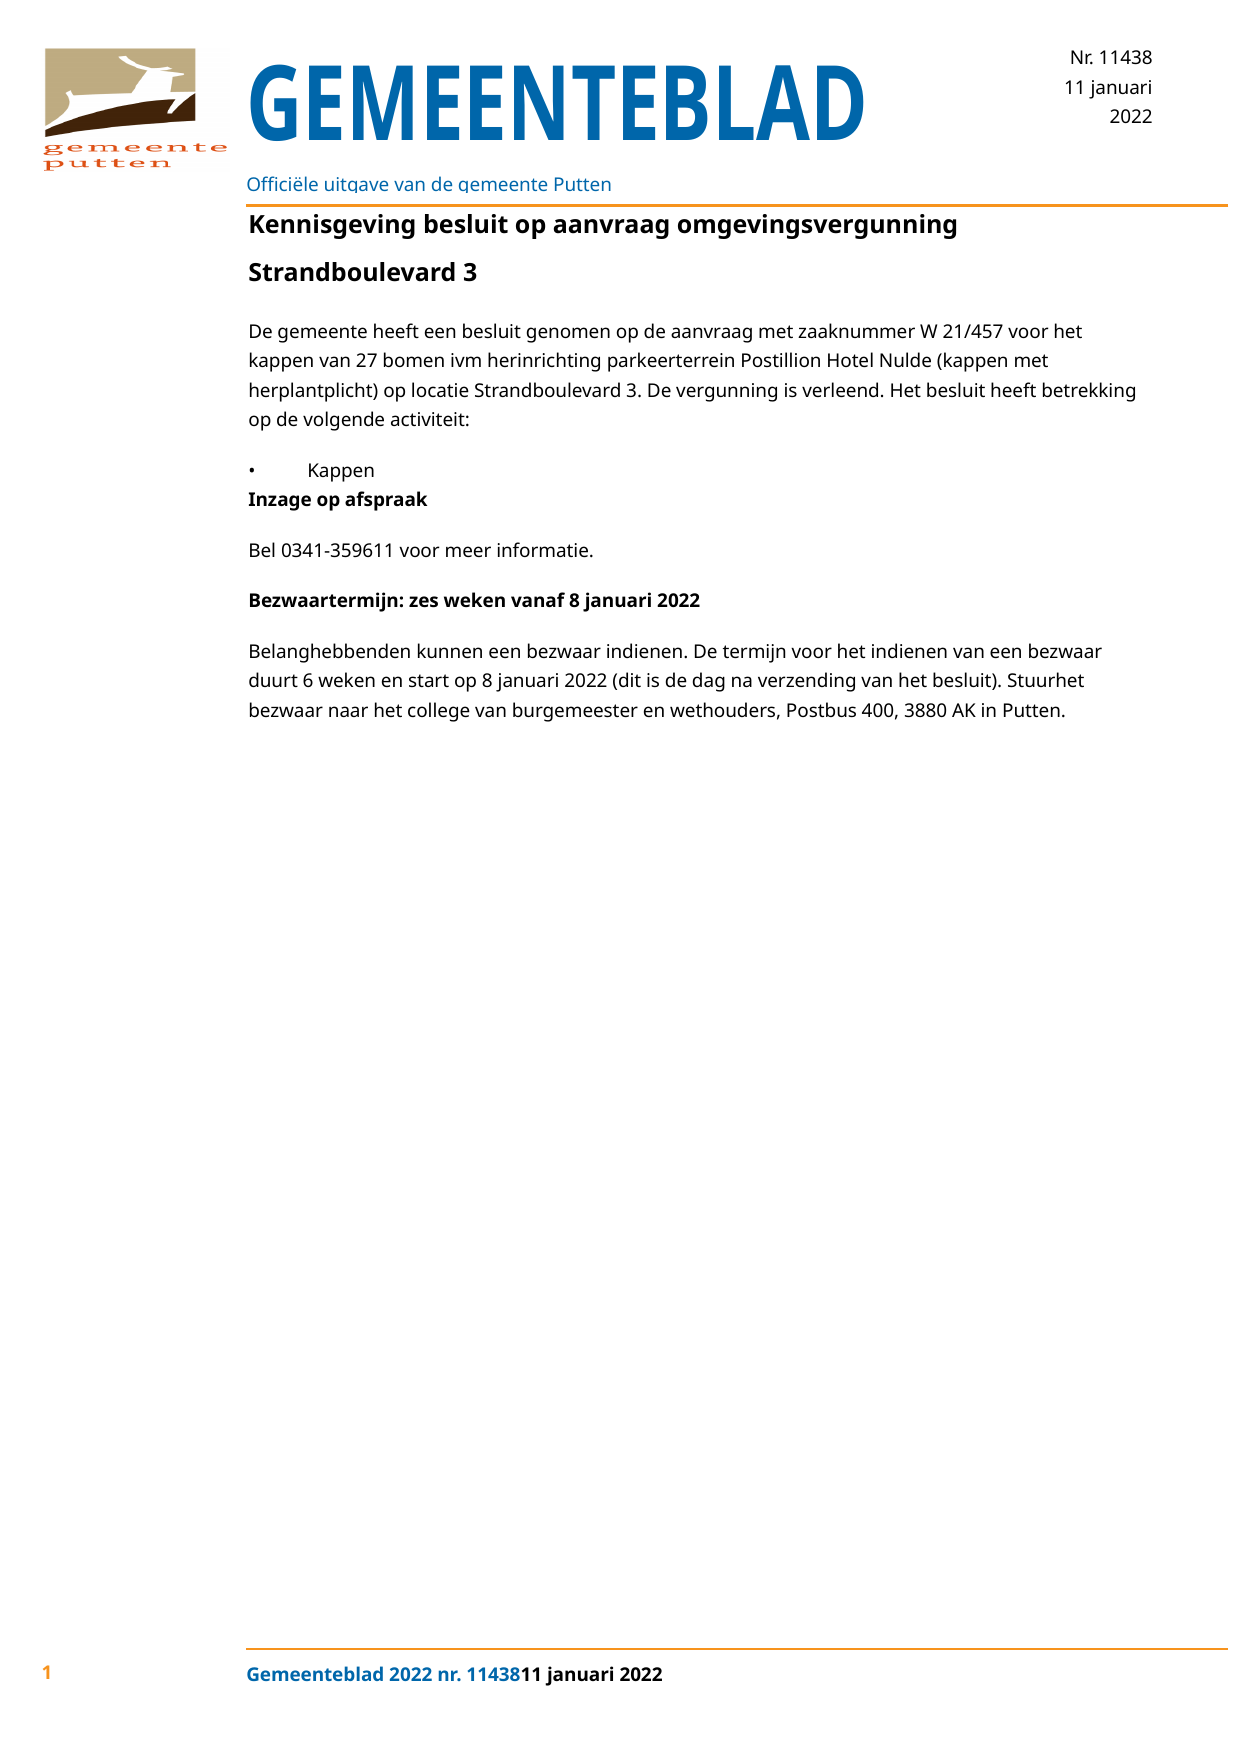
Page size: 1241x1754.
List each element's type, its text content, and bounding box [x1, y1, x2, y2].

text De gemeente heeft een besluit genomen op de aanvraag met zaaknummer W 21/457 voor het kappen van 27 bomen ivm herinrichting parkeerterrein Postillion Hotel Nulde (kappen met herplantplicht) op locatie Strandboulevard 3. De vergunning is verleend. Het besluit heeft betrekking op de volgende activiteit: [248, 318, 1152, 432]
list Kappen [248, 457, 1152, 483]
text Belanghebbenden kunnen een bezwaar indienen. De termijn voor het indienen van een bezwaar duurt 6 weken en start op 8 januari 2022 (dit is de dag na verzending van het besluit). Stuurhet bezwaar naar het college van burgemeester en wethouders, Postbus 400, 3880 AK in Putten. [248, 638, 1152, 723]
text Inzage op afspraak [248, 487, 1152, 512]
picture [41, 47, 231, 172]
text Bezwaartermijn: zes weken vanaf 8 januari 2022 [248, 587, 1152, 613]
text Bel 0341-359611 voor meer informatie. [248, 537, 1152, 563]
text Kennisgeving besluit op aanvraag omgevingsvergunning Strandboulevard 3 [248, 207, 1152, 288]
